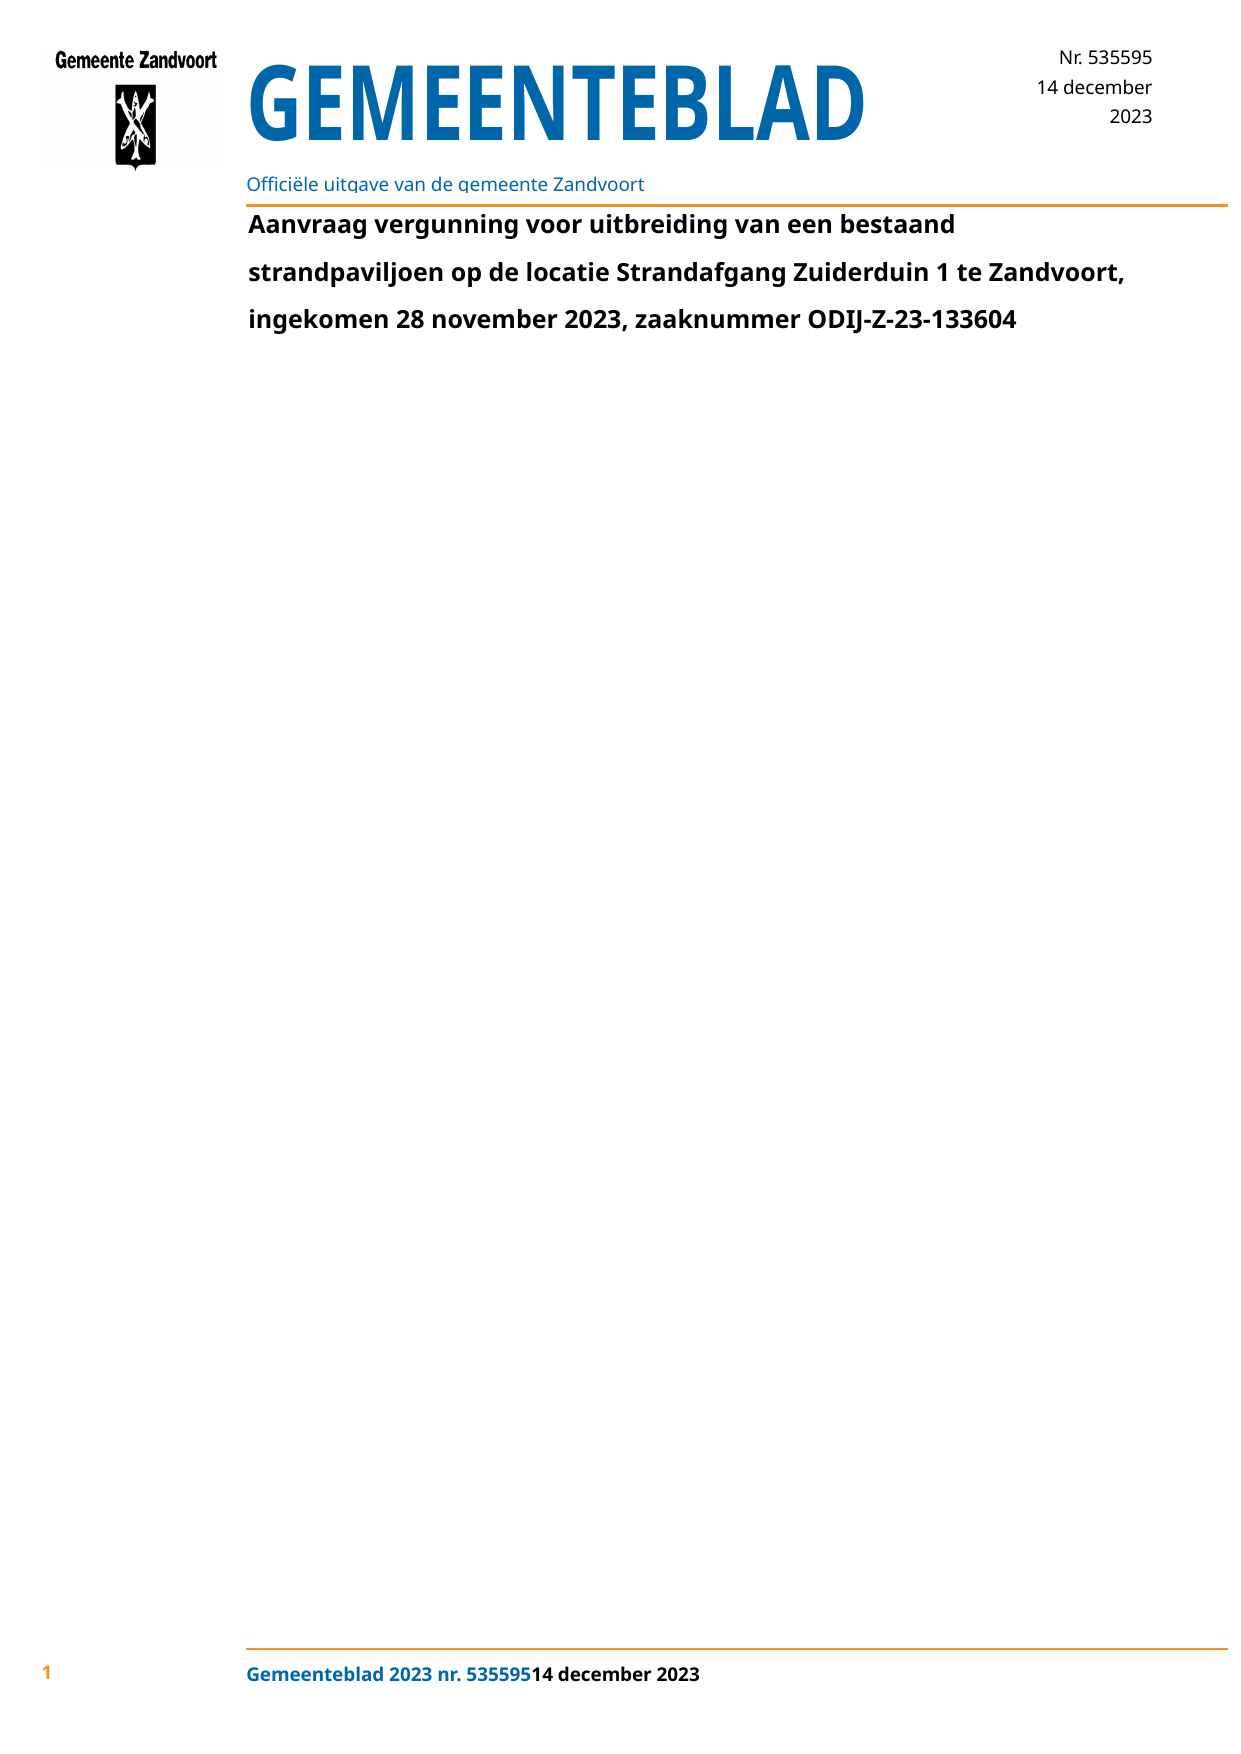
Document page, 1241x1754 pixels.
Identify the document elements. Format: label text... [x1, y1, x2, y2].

text Aanvraag vergunning voor uitbreiding van een bestaand strandpaviljoen op de locatie Strandafgang Zuiderduin 1 te Zandvoort, ingekomen 28 november 2023, zaaknummer ODIJ-Z-23-133604 [248, 207, 1152, 336]
picture [41, 47, 231, 172]
